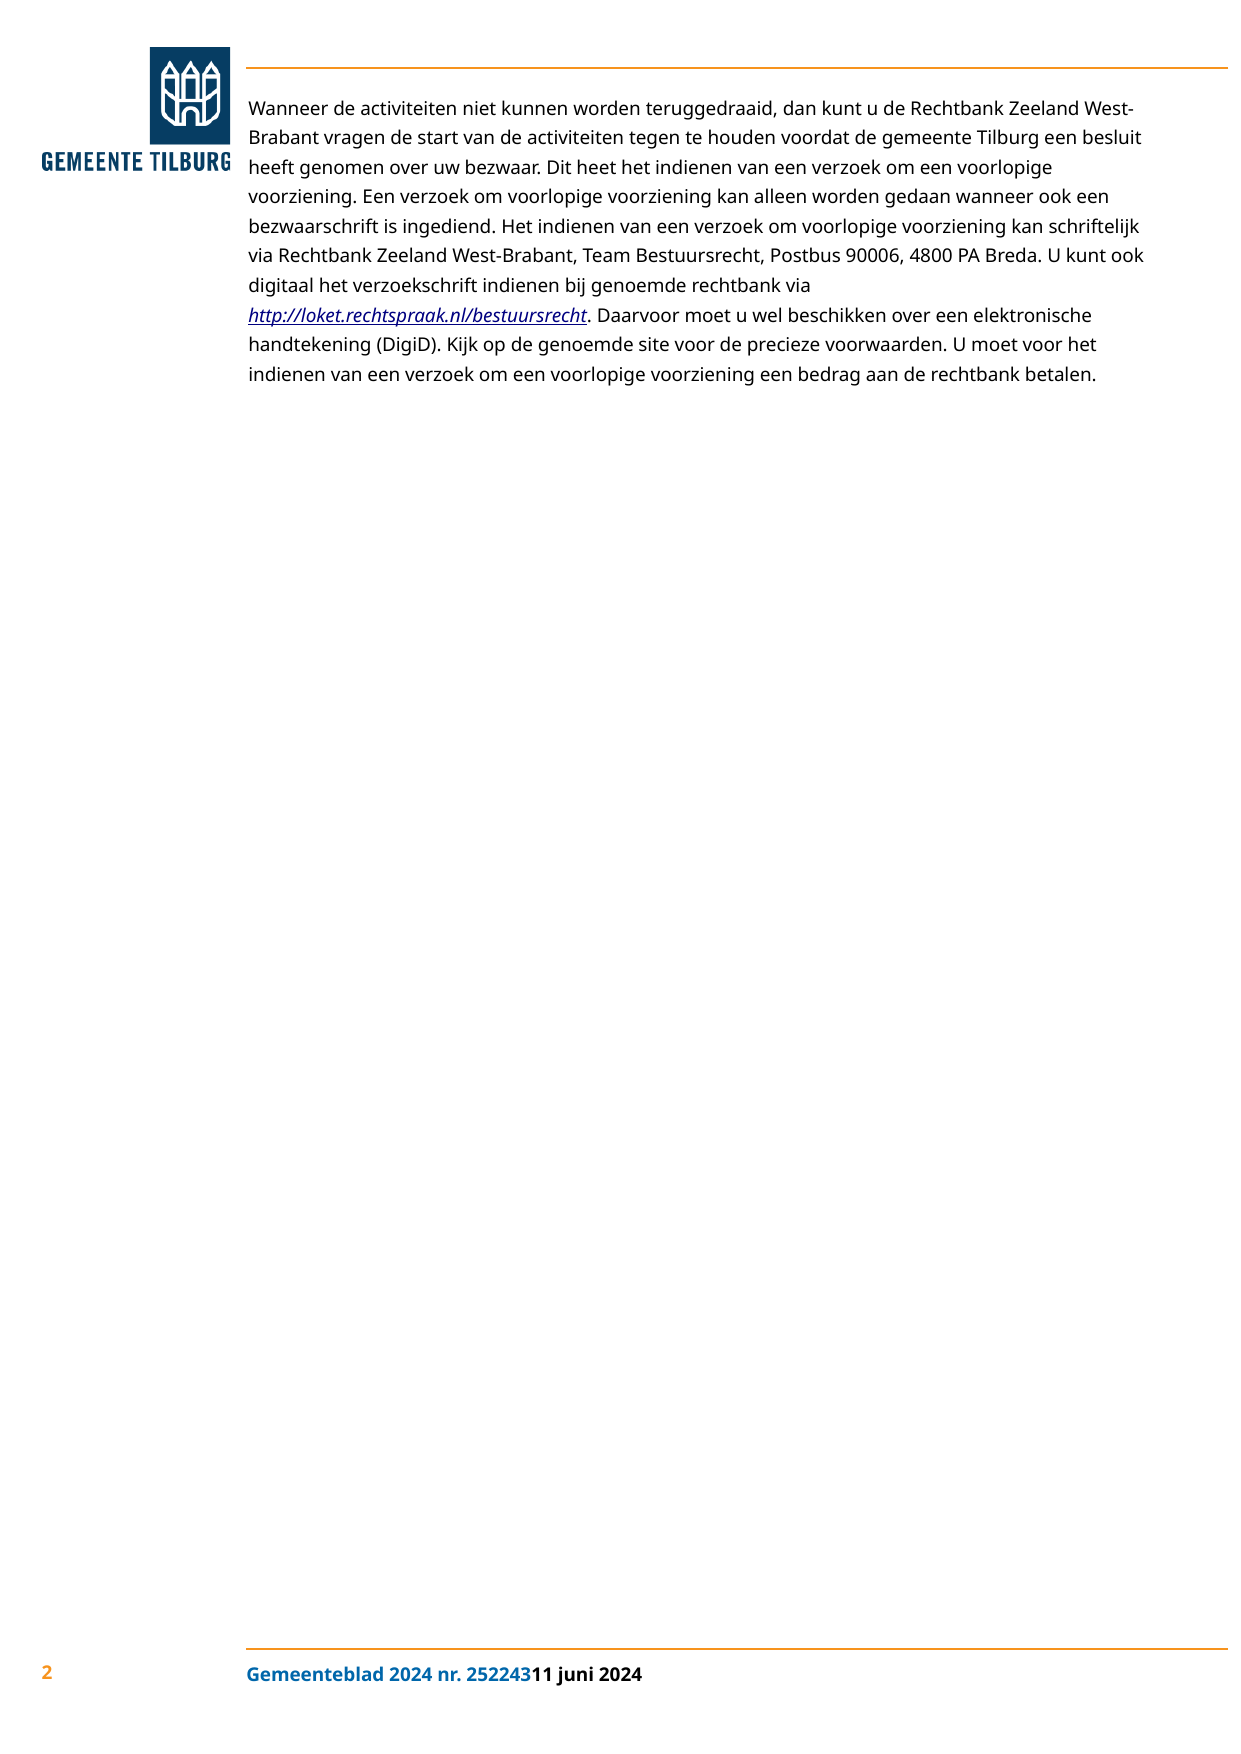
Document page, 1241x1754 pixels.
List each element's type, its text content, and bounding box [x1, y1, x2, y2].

text Wanneer de activiteiten niet kunnen worden teruggedraaid, dan kunt u de Rechtbank Zeeland West-Brabant vragen de start van de activiteiten tegen te houden voordat de gemeente Tilburg een besluit heeft genomen over uw bezwaar. Dit heet het indienen van een verzoek om een voorlopige voorziening. Een verzoek om voorlopige voorziening kan alleen worden gedaan wanneer ook een bezwaarschrift is ingediend. Het indienen van een verzoek om voorlopige voorziening kan schriftelijk via Rechtbank Zeeland West-Brabant, Team Bestuursrecht, Postbus 90006, 4800 PA Breda. U kunt ook digitaal het verzoekschrift indienen bij genoemde rechtbank via http://loket.rechtspraak.nl/bestuursrecht. Daarvoor moet u wel beschikken over een elektronische handtekening (DigiD). Kijk op de genoemde site voor de precieze voorwaarden. U moet voor het indienen van een verzoek om een voorlopige voorziening een bedrag aan de rechtbank betalen. [248, 95, 1152, 387]
picture [41, 47, 231, 172]
